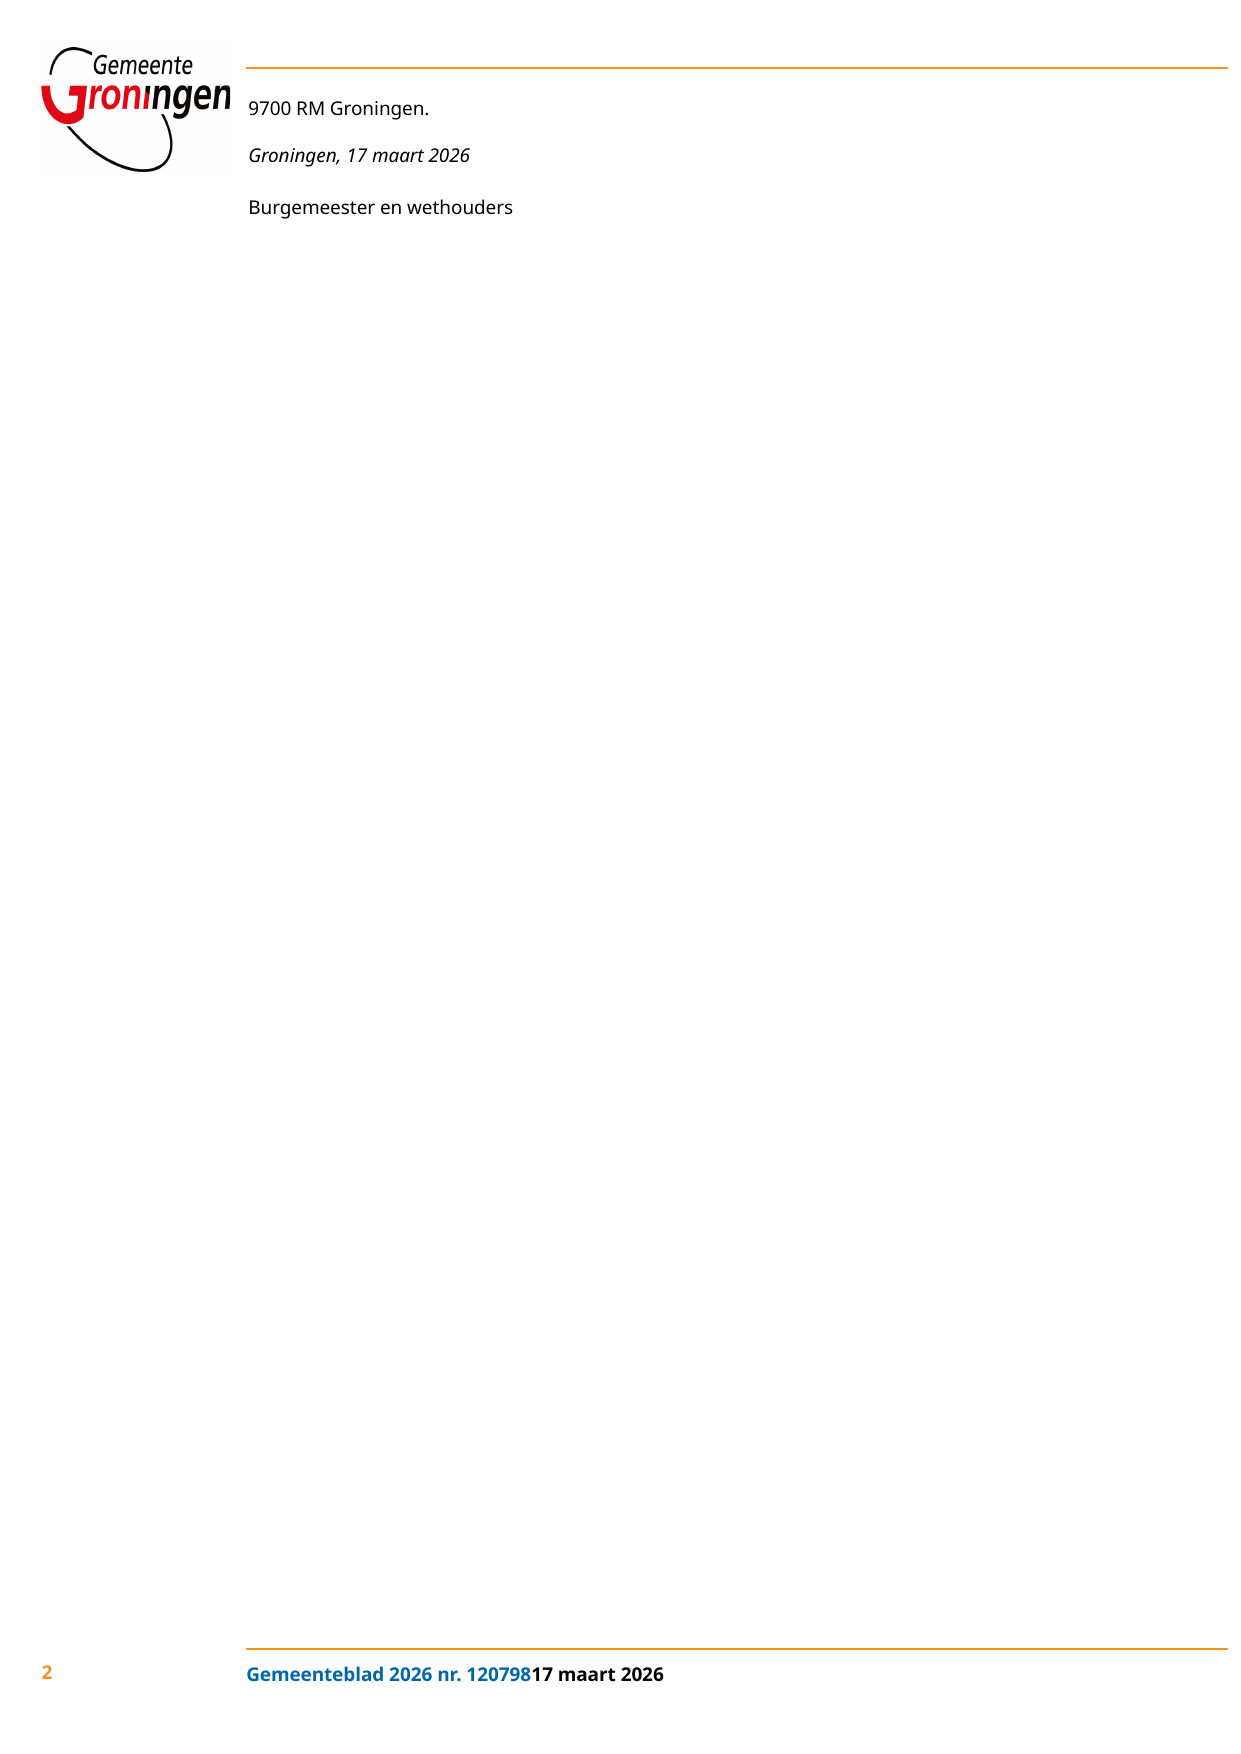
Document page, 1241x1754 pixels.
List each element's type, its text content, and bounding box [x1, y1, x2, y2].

picture [41, 47, 231, 172]
text Groningen, 17 maart 2026 [248, 143, 1152, 168]
text Burgemeester en wethouders [248, 194, 1152, 220]
text 9700 RM Groningen. [248, 95, 1152, 121]
